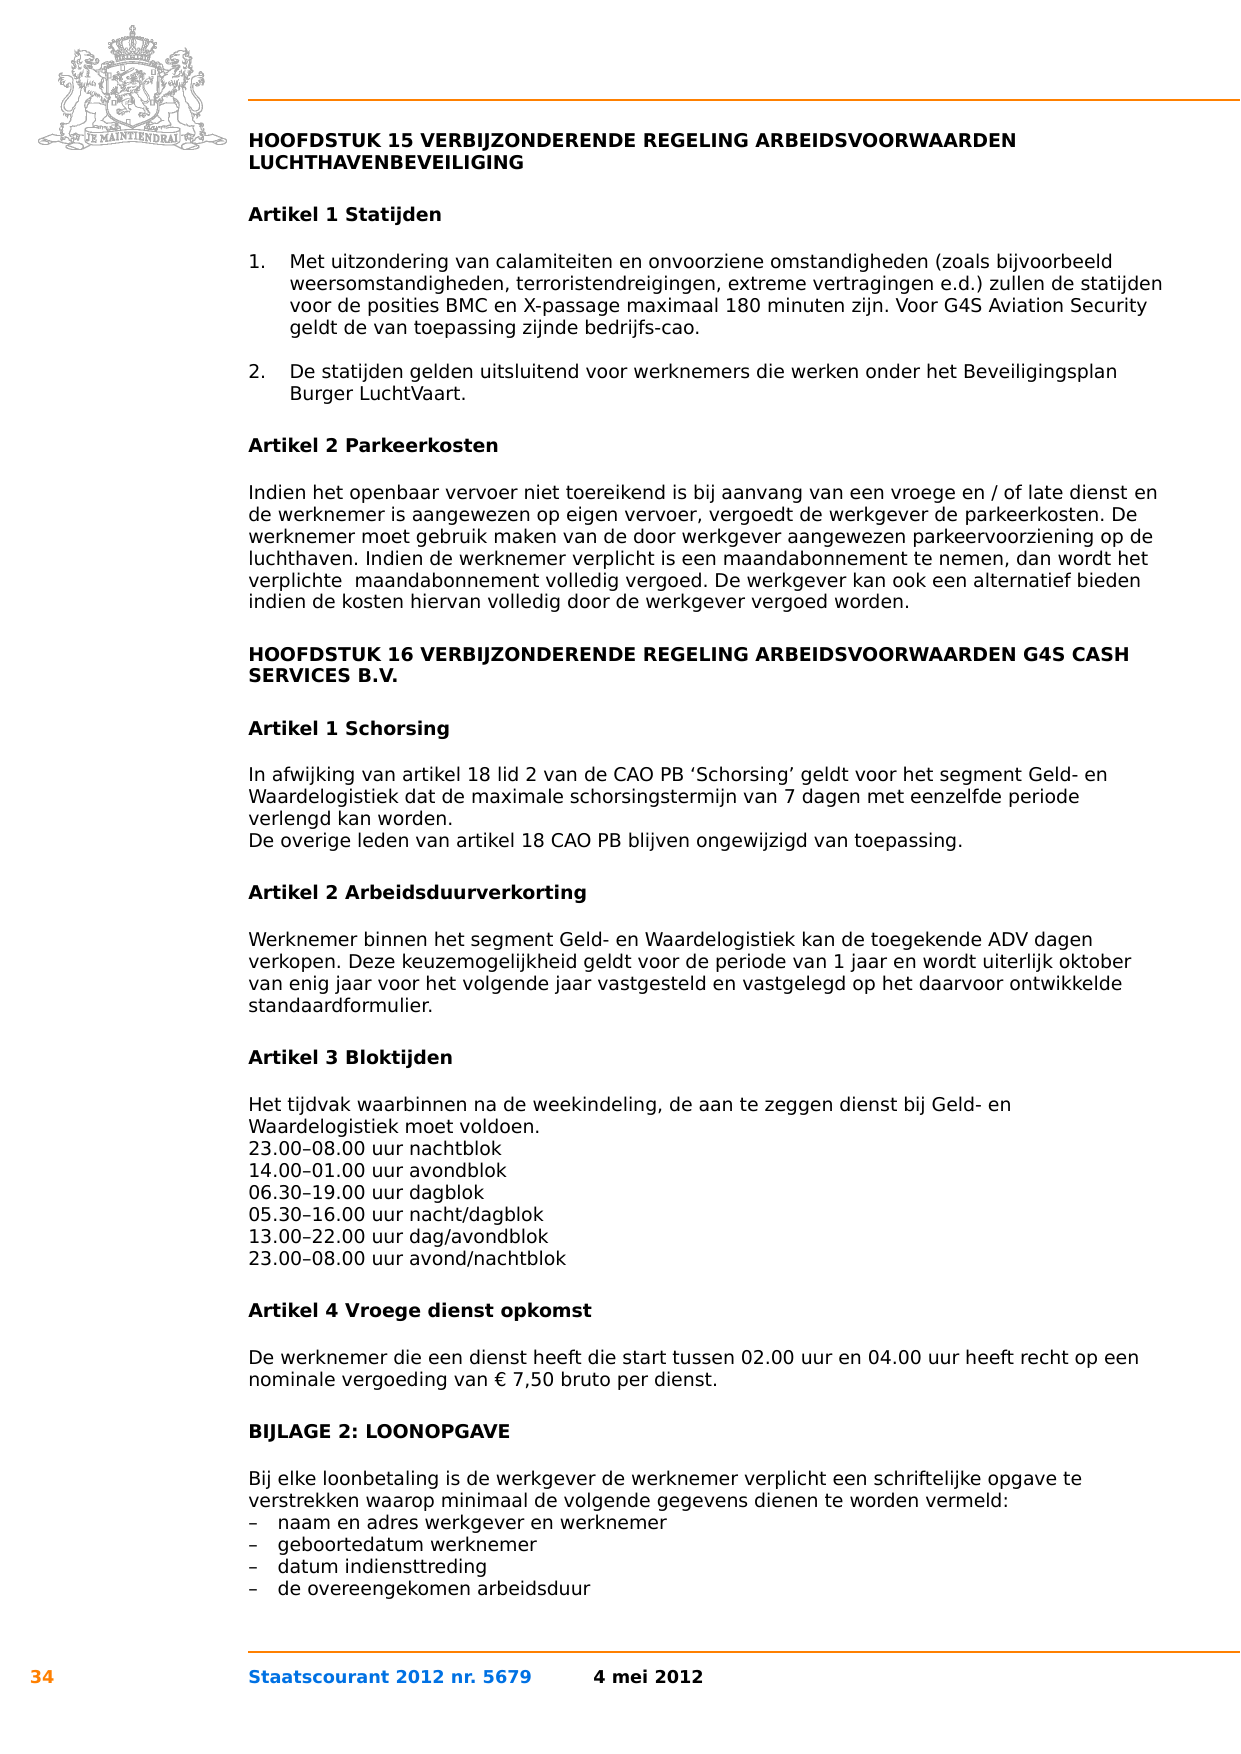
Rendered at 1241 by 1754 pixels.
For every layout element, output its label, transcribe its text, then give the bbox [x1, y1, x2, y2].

text De werknemer die een dienst heeft die start tussen 02.00 uur en 04.00 uur heeft recht op een nominale vergoeding van € 7,50 bruto per dienst. [248, 1347, 1163, 1391]
text Indien het openbaar vervoer niet toereikend is bij aanvang van een vroege en / of late dienst en de werknemer is aangewezen op eigen vervoer, vergoedt de werkgever de parkeerkosten. De werknemer moet gebruik maken van de door werkgever aangewezen parkeervoorziening op de luchthaven. Indien de werknemer verplicht is een maandabonnement te nemen, dan wordt het verplichte maandabonnement volledig vergoed. De werkgever kan ook een alternatief bieden indien de kosten hiervan volledig door de werkgever vergoed worden. [248, 482, 1163, 613]
text Het tijdvak waarbinnen na de weekindeling, de aan te zeggen dienst bij Geld- en Waardelogistiek moet voldoen. [248, 1094, 1163, 1138]
subtitle HOOFDSTUK 16 VERBIJZONDERENDE REGELING ARBEIDSVOORWAARDEN G4S CASH SERVICES B.V. [248, 643, 1163, 687]
text 05.30–16.00 uur nacht/dagblok [248, 1204, 1163, 1226]
picture [38, 25, 227, 150]
text Bij elke loonbetaling is de werkgever de werknemer verplicht een schriftelijke opgave te verstrekken waarop minimaal de volgende gegevens dienen te worden vermeld: [248, 1468, 1163, 1512]
text 23.00–08.00 uur nachtblok [248, 1138, 1163, 1160]
subtitle BIJLAGE 2: LOONOPGAVE [248, 1421, 1163, 1443]
text 13.00–22.00 uur dag/avondblok [248, 1226, 1163, 1248]
subtitle HOOFDSTUK 15 VERBIJZONDERENDE REGELING ARBEIDSVOORWAARDEN LUCHTHAVENBEVEILIGING [248, 130, 1163, 174]
subtitle Artikel 2 Arbeidsduurverkorting [248, 882, 1163, 904]
subtitle Artikel 4 Vroege dienst opkomst [248, 1300, 1163, 1322]
text 14.00–01.00 uur avondblok [248, 1160, 1163, 1182]
subtitle Artikel 1 Schorsing [248, 717, 1163, 739]
text Werknemer binnen het segment Geld- en Waardelogistiek kan de toegekende ADV dagen verkopen. Deze keuzemogelijkheid geldt voor de periode van 1 jaar en wordt uiterlijk oktober van enig jaar voor het volgende jaar vastgesteld en vastgelegd op het daarvoor ontwikkelde standaardformulier. [248, 929, 1163, 1017]
subtitle Artikel 3 Bloktijden [248, 1047, 1163, 1069]
text – de overeengekomen arbeidsduur [248, 1578, 1163, 1600]
text De overige leden van artikel 18 CAO PB blijven ongewijzigd van toepassing. [248, 830, 1163, 852]
text 23.00–08.00 uur avond/nachtblok [248, 1248, 1163, 1270]
subtitle Artikel 2 Parkeerkosten [248, 434, 1163, 457]
text 06.30–19.00 uur dagblok [248, 1182, 1163, 1204]
subtitle Artikel 1 Statijden [248, 204, 1163, 226]
text 2. De statijden gelden uitsluitend voor werknemers die werken onder het Beveiligingsplan Burger LuchtVaart. [248, 361, 1163, 404]
text In afwijking van artikel 18 lid 2 van de CAO PB ‘Schorsing’ geldt voor het segment Geld- en Waardelogistiek dat de maximale schorsingstermijn van 7 dagen met eenzelfde periode verlengd kan worden. [248, 764, 1163, 830]
text – geboortedatum werknemer [248, 1534, 1163, 1556]
text 1. Met uitzondering van calamiteiten en onvoorziene omstandigheden (zoals bijvoorbeeld weersomstandigheden, terroristendreigingen, extreme vertragingen e.d.) zullen de statijden voor de posities BMC en X-passage maximaal 180 minuten zijn. Voor G4S Aviation Security geldt de van toepassing zijnde bedrijfs-cao. [248, 251, 1163, 339]
text – datum indiensttreding [248, 1556, 1163, 1578]
text – naam en adres werkgever en werknemer [248, 1512, 1163, 1534]
